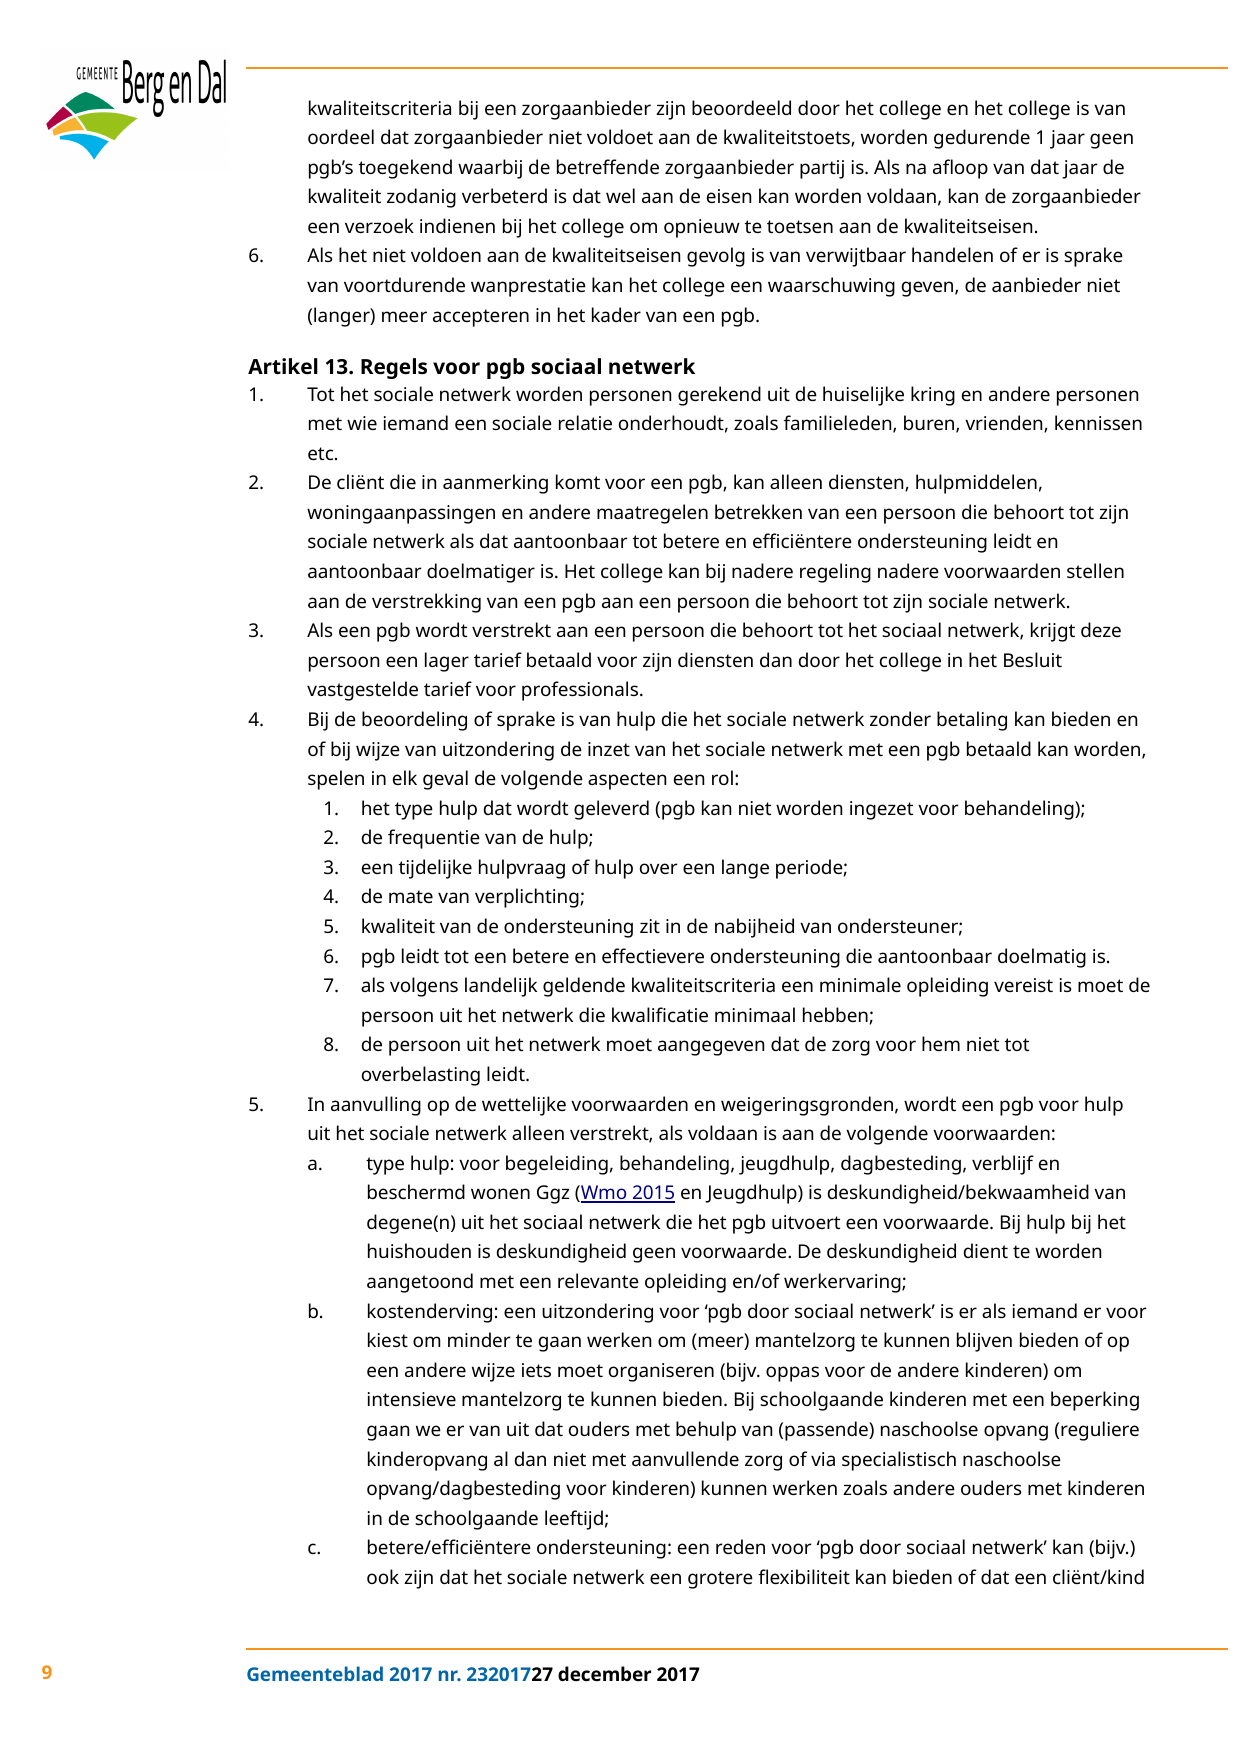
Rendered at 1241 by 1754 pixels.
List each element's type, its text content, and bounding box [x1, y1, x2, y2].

list de persoon uit het netwerk moet aangegeven dat de zorg voor hem niet tot overbelasting leidt. [323, 1032, 1152, 1087]
list Tot het sociale netwerk worden personen gerekend uit de huiselijke kring en andere personen met wie iemand een sociale relatie onderhoudt, zoals familieleden, buren, vrienden, kennissen etc. [248, 381, 1152, 466]
list kostenderving: een uitzondering voor ‘pgb door sociaal netwerk’ is er als iemand er voor kiest om minder te gaan werken om (meer) mantelzorg te kunnen blijven bieden of op een andere wijze iets moet organiseren (bijv. oppas voor de andere kinderen) om intensieve mantelzorg te kunnen bieden. Bij schoolgaande kinderen met een beperking gaan we er van uit dat ouders met behulp van (passende) naschoolse opvang (reguliere kinderopvang al dan niet met aanvullende zorg of via specialistisch naschoolse opvang/dagbesteding voor kinderen) kunnen werken zoals andere ouders met kinderen in de schoolgaande leeftijd; [307, 1298, 1152, 1531]
list type hulp: voor begeleiding, behandeling, jeugdhulp, dagbesteding, verblijf en beschermd wonen Ggz (Wmo 2015 en Jeugdhulp) is deskundigheid/bekwaamheid van degene(n) uit het sociaal netwerk die het pgb uitvoert een voorwaarde. Bij hulp bij het huishouden is deskundigheid geen voorwaarde. De deskundigheid dient te worden aangetoond met een relevante opleiding en/of werkervaring; [307, 1150, 1152, 1294]
list kwaliteit van de ondersteuning zit in de nabijheid van ondersteuner; [323, 913, 1152, 939]
list de mate van verplichting; [323, 884, 1152, 909]
list een tijdelijke hulpvraag of hulp over een lange periode; [323, 854, 1152, 880]
text Artikel 13. Regels voor pgb sociaal netwerk [248, 352, 1152, 381]
list De cliënt die in aanmerking komt voor een pgb, kan alleen diensten, hulpmiddelen, woningaanpassingen en andere maatregelen betrekken van een persoon die behoort tot zijn sociale netwerk als dat aantoonbaar tot betere en efficiëntere ondersteuning leidt en aantoonbaar doelmatiger is. Het college kan bij nadere regeling nadere voorwaarden stellen aan de verstrekking van een pgb aan een persoon die behoort tot zijn sociale netwerk. [248, 469, 1152, 613]
list als volgens landelijk geldende kwaliteitscriteria een minimale opleiding vereist is moet de persoon uit het netwerk die kwalificatie minimaal hebben; [323, 972, 1152, 1028]
list In aanvulling op de wettelijke voorwaarden en weigeringsgronden, wordt een pgb voor hulp uit het sociale netwerk alleen verstrekt, als voldaan is aan de volgende voorwaarden: [248, 1091, 1152, 1146]
list betere/efficiëntere ondersteuning: een reden voor ‘pgb door sociaal netwerk’ kan (bijv.) ook zijn dat het sociale netwerk een grotere flexibiliteit kan bieden of dat een cliënt/kind [307, 1534, 1152, 1590]
list pgb leidt tot een betere en effectievere ondersteuning die aantoonbaar doelmatig is. [323, 943, 1152, 968]
list Als een pgb wordt verstrekt aan een persoon die behoort tot het sociaal netwerk, krijgt deze persoon een lager tarief betaald voor zijn diensten dan door het college in het Besluit vastgestelde tarief voor professionals. [248, 617, 1152, 702]
list Als het niet voldoen aan de kwaliteitseisen gevolg is van verwijtbaar handelen of er is sprake van voortdurende wanprestatie kan het college een waarschuwing geven, de aanbieder niet (langer) meer accepteren in het kader van een pgb. [248, 243, 1152, 328]
list Bij de beoordeling of sprake is van hulp die het sociale netwerk zonder betaling kan bieden en of bij wijze van uitzondering de inzet van het sociale netwerk met een pgb betaald kan worden, spelen in elk geval de volgende aspecten een rol: [248, 706, 1152, 791]
list het type hulp dat wordt geleverd (pgb kan niet worden ingezet voor behandeling); [323, 795, 1152, 821]
picture [41, 47, 231, 172]
list kwaliteitscriteria bij een zorgaanbieder zijn beoordeeld door het college en het college is van oordeel dat zorgaanbieder niet voldoet aan de kwaliteitstoets, worden gedurende 1 jaar geen pgb’s toegekend waarbij de betreffende zorgaanbieder partij is. Als na afloop van dat jaar de kwaliteit zodanig verbeterd is dat wel aan de eisen kan worden voldaan, kan de zorgaanbieder een verzoek indienen bij het college om opnieuw te toetsen aan de kwaliteitseisen. [248, 95, 1152, 239]
list de frequentie van de hulp; [323, 824, 1152, 850]
